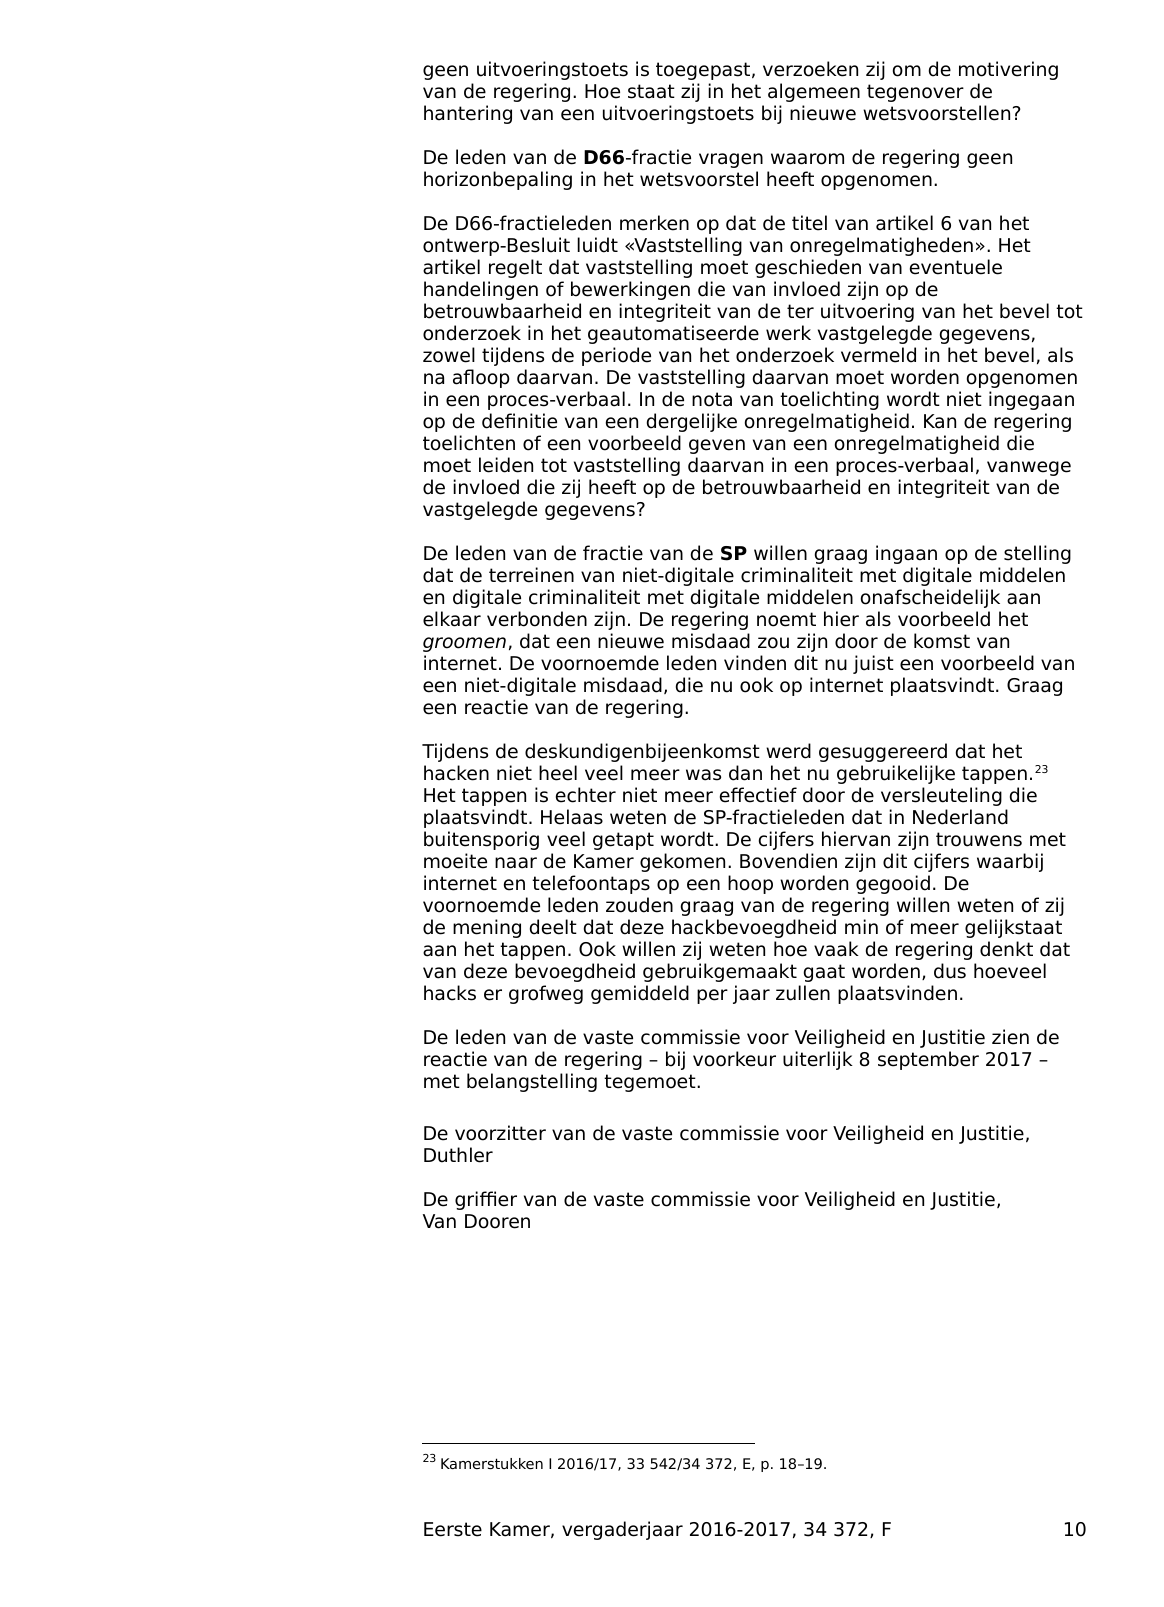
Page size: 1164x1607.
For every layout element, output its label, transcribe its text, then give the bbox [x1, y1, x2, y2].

text De D66-fractieleden merken op dat de titel van artikel 6 van het ontwerp-Besluit luidt «Vaststelling van onregelmatigheden». Het artikel regelt dat vaststelling moet geschieden van eventuele handelingen of bewerkingen die van invloed zijn op de betrouwbaarheid en integriteit van de ter uitvoering van het bevel tot onderzoek in het geautomatiseerde werk vastgelegde gegevens, zowel tijdens de periode van het onderzoek vermeld in het bevel, als na afloop daarvan. De vaststelling daarvan moet worden opgenomen in een proces-verbaal. In de nota van toelichting wordt niet ingegaan op de definitie van een dergelijke onregelmatigheid. Kan de regering toelichten of een voorbeeld geven van een onregelmatigheid die moet leiden tot vaststelling daarvan in een proces-verbaal, vanwege de invloed die zij heeft op de betrouwbaarheid en integriteit van de vastgelegde gegevens? [422, 213, 1087, 521]
text Kamerstukken I 2016/17, 33 542/34 372, E, p. 18–19. [422, 1452, 1087, 1474]
text De leden van de fractie van de SP willen graag ingaan op de stelling dat de terreinen van niet-digitale criminaliteit met digitale middelen en digitale criminaliteit met digitale middelen onafscheidelijk aan elkaar verbonden zijn. De regering noemt hier als voorbeeld het groomen, dat een nieuwe misdaad zou zijn door de komst van internet. De voornoemde leden vinden dit nu juist een voorbeeld van een niet-digitale misdaad, die nu ook op internet plaatsvindt. Graag een reactie van de regering. [422, 543, 1087, 719]
text geen uitvoeringstoets is toegepast, verzoeken zij om de motivering van de regering. Hoe staat zij in het algemeen tegenover de hantering van een uitvoeringstoets bij nieuwe wetsvoorstellen? [422, 59, 1087, 125]
text De griffier van de vaste commissie voor Veiligheid en Justitie, Van Dooren [422, 1189, 1087, 1233]
text De voorzitter van de vaste commissie voor Veiligheid en Justitie, Duthler [422, 1123, 1087, 1167]
text De leden van de D66-fractie vragen waarom de regering geen horizonbepaling in het wetsvoorstel heeft opgenomen. [422, 147, 1087, 191]
text De leden van de vaste commissie voor Veiligheid en Justitie zien de reactie van de regering – bij voorkeur uiterlijk 8 september 2017 – met belangstelling tegemoet. [422, 1027, 1087, 1093]
text Tijdens de deskundigenbijeenkomst werd gesuggereerd dat het hacken niet heel veel meer was dan het nu gebruikelijke tappen. Het tappen is echter niet meer effectief door de versleuteling die plaatsvindt. Helaas weten de SP-fractieleden dat in Nederland buitensporig veel getapt wordt. De cijfers hiervan zijn trouwens met moeite naar de Kamer gekomen. Bovendien zijn dit cijfers waarbij internet en telefoontaps op een hoop worden gegooid. De voornoemde leden zouden graag van de regering willen weten of zij de mening deelt dat deze hackbevoegdheid min of meer gelijkstaat aan het tappen. Ook willen zij weten hoe vaak de regering denkt dat van deze bevoegdheid gebruikgemaakt gaat worden, dus hoeveel hacks er grofweg gemiddeld per jaar zullen plaatsvinden. [422, 741, 1087, 1005]
